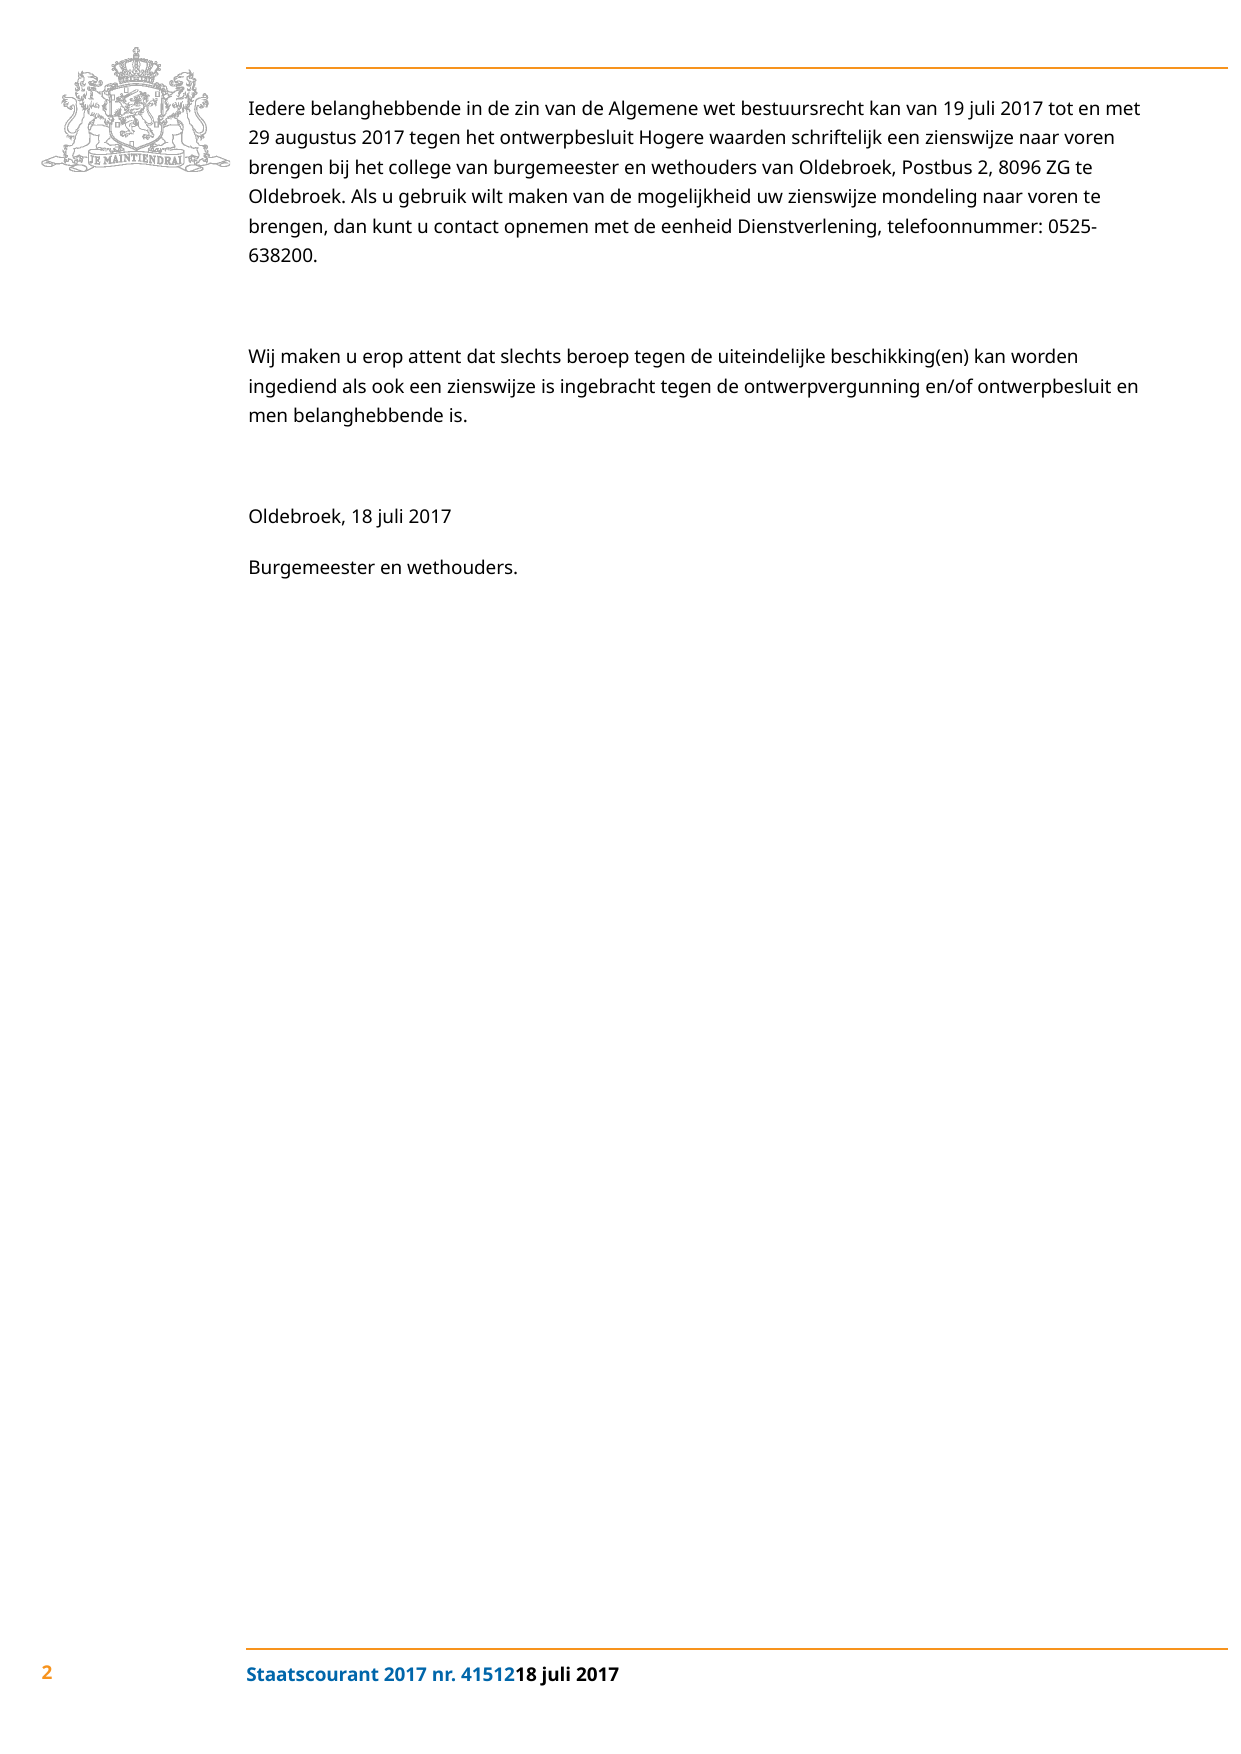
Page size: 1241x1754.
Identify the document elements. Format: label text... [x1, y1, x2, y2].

text Iedere belanghebbende in de zin van de Algemene wet bestuursrecht kan van 19 juli 2017 tot en met 29 augustus 2017 tegen het ontwerpbesluit Hogere waarden schriftelijk een zienswijze naar voren brengen bij het college van burgemeester en wethouders van Oldebroek, Postbus 2, 8096 ZG te Oldebroek. Als u gebruik wilt maken van de mogelijkheid uw zienswijze mondeling naar voren te brengen, dan kunt u contact opnemen met de eenheid Dienstverlening, telefoonnummer: 0525-638200. [248, 95, 1152, 268]
text Wij maken u erop attent dat slechts beroep tegen de uiteindelijke beschikking(en) kan worden ingediend als ook een zienswijze is ingebracht tegen de ontwerpvergunning en/of ontwerpbesluit en men belanghebbende is. [248, 343, 1152, 428]
text Oldebroek, 18 juli 2017 [248, 503, 1152, 529]
picture [41, 47, 231, 172]
text Burgemeester en wethouders. [248, 554, 1152, 580]
